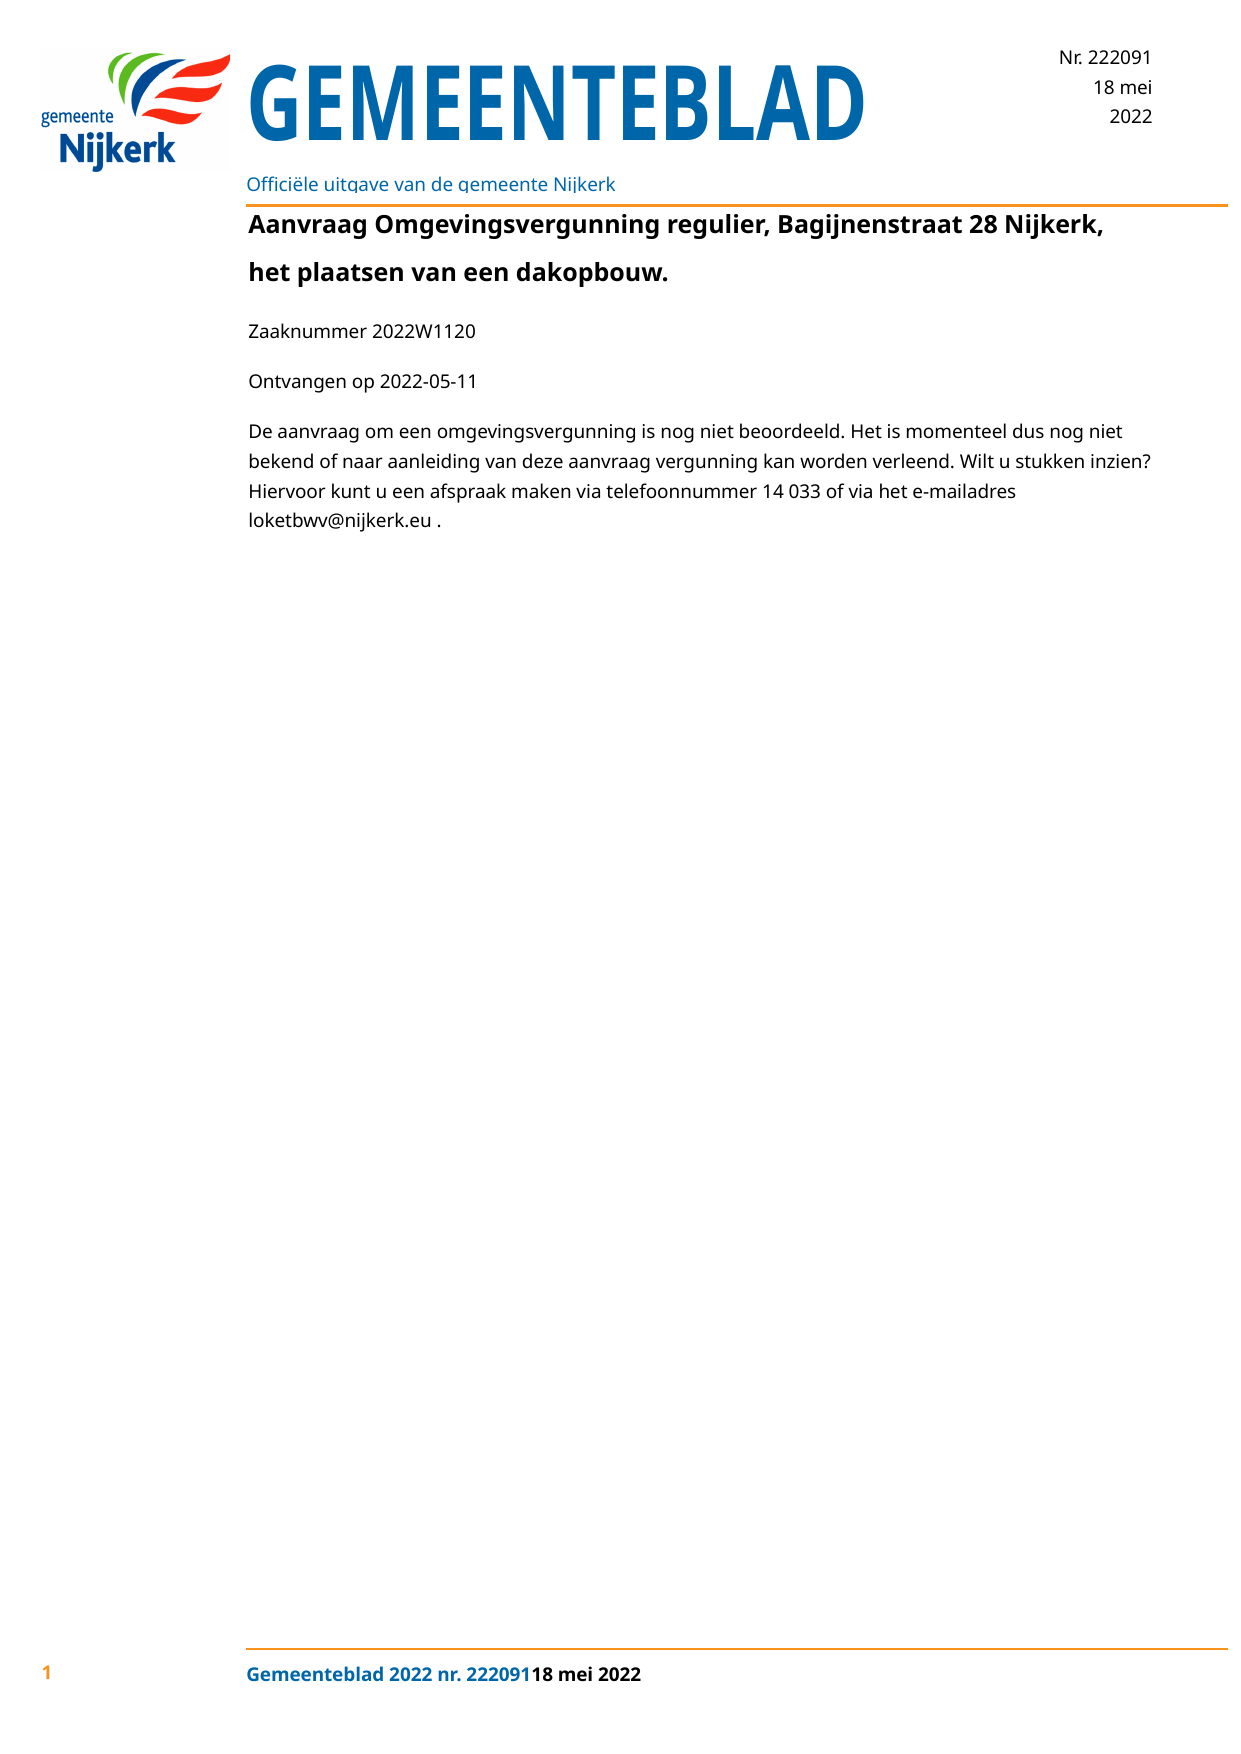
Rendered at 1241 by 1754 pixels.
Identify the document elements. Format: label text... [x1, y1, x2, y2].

text De aanvraag om een omgevingsvergunning is nog niet beoordeeld. Het is momenteel dus nog niet bekend of naar aanleiding van deze aanvraag vergunning kan worden verleend. Wilt u stukken inzien? Hiervoor kunt u een afspraak maken via telefoonnummer 14 033 of via het e-mailadres loketbwv@nijkerk.eu . [248, 419, 1152, 533]
text Ontvangen op 2022-05-11 [248, 368, 1152, 394]
picture [41, 47, 231, 172]
text Zaaknummer 2022W1120 [248, 318, 1152, 344]
text Aanvraag Omgevingsvergunning regulier, Bagijnenstraat 28 Nijkerk, het plaatsen van een dakopbouw. [248, 207, 1152, 288]
